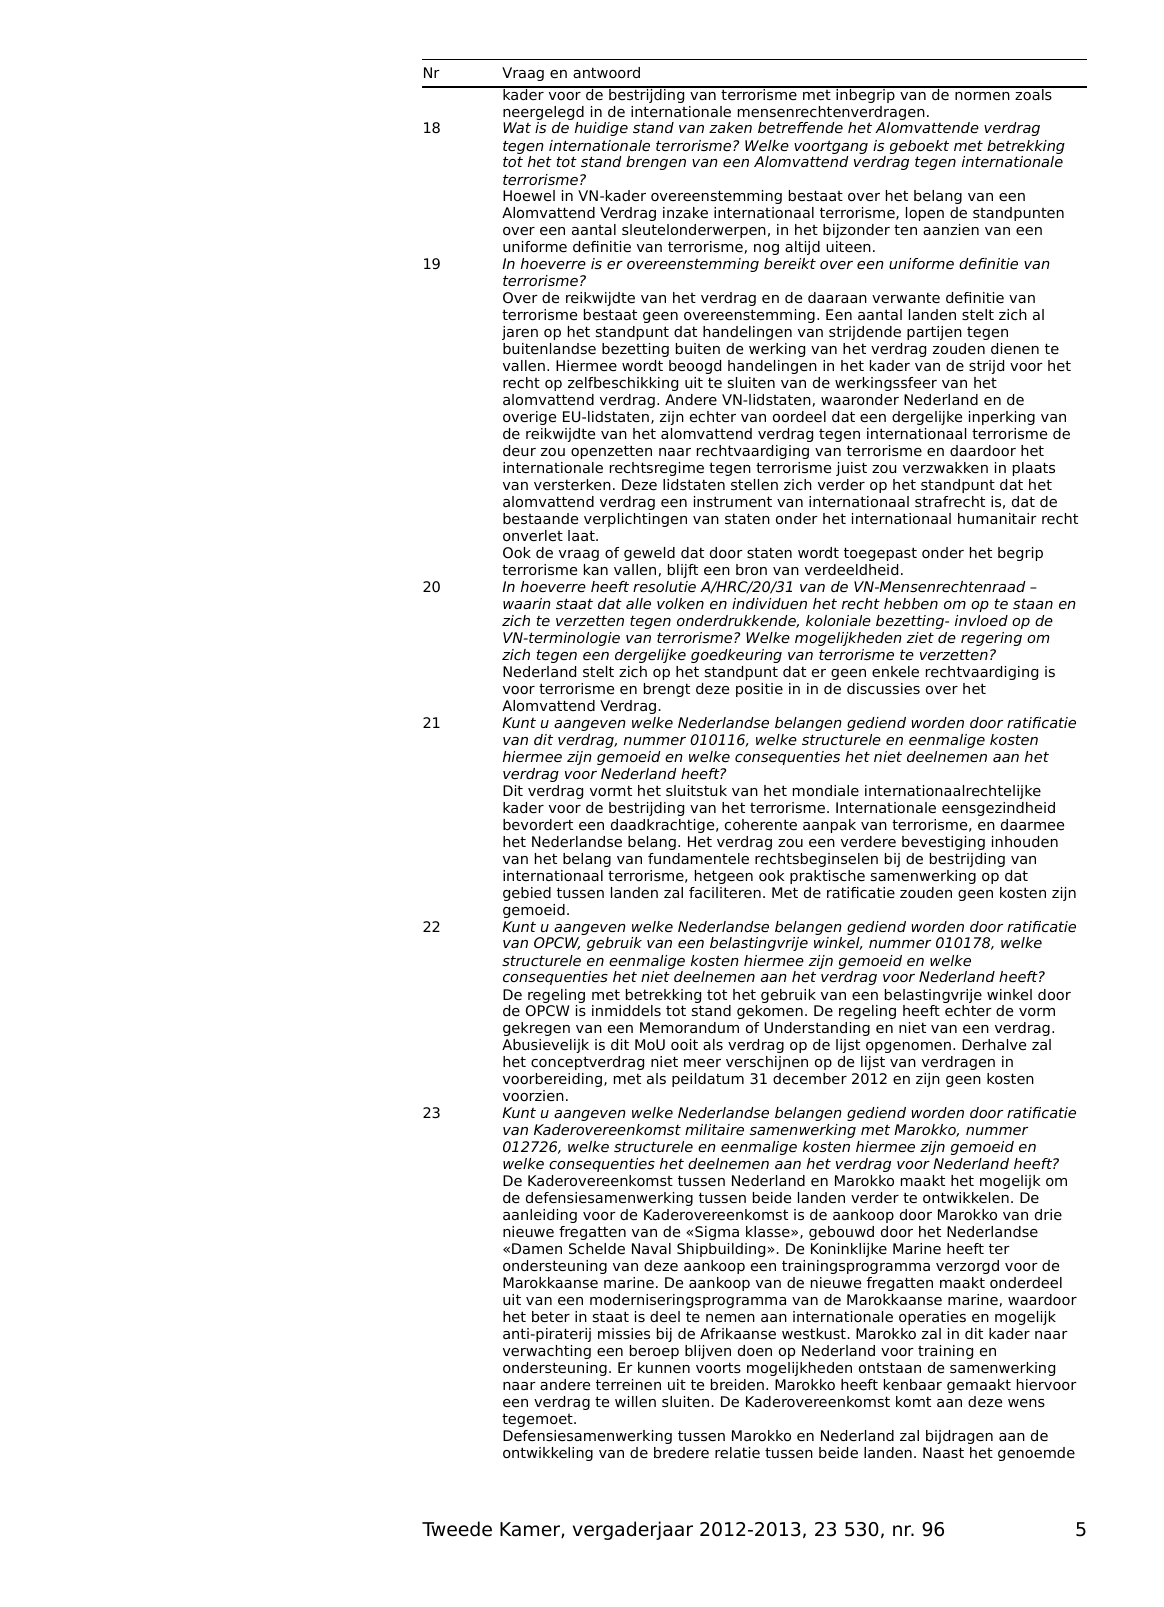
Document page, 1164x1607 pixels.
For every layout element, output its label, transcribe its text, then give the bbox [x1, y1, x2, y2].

table_cell 18 [422, 120, 496, 256]
table_header Vraag en antwoord [496, 60, 1087, 86]
table_cell 20 [422, 579, 496, 715]
table_cell Wat is de huidige stand van zaken betreffende het Alomvattende verdrag tegen internationale terrorisme? Welke voortgang is geboekt met betrekking tot het tot stand brengen van een Alomvattend verdrag tegen internationale terrorisme? Hoewel in VN-kader overeenstemming bestaat over het belang van een Alomvattend Verdrag inzake internationaal terrorisme, lopen de standpunten over een aantal sleutelonderwerpen, in het bijzonder ten aanzien van een uniforme definitie van terrorisme, nog altijd uiteen. [496, 120, 1087, 256]
table_cell Kunt u aangeven welke Nederlandse belangen gediend worden door ratificatie van OPCW, gebruik van een belastingvrije winkel, nummer 010178, welke structurele en eenmalige kosten hiermee zijn gemoeid en welke consequenties het niet deelnemen aan het verdrag voor Nederland heeft? De regeling met betrekking tot het gebruik van een belastingvrije winkel door de OPCW is inmiddels tot stand gekomen. De regeling heeft echter de vorm gekregen van een Memorandum of Understanding en niet van een verdrag. Abusievelijk is dit MoU ooit als verdrag op de lijst opgenomen. Derhalve zal het conceptverdrag niet meer verschijnen op de lijst van verdragen in voorbereiding, met als peildatum 31 december 2012 en zijn geen kosten voorzien. [496, 919, 1087, 1105]
table_cell In hoeverre is er overeenstemming bereikt over een uniforme definitie van terrorisme? Over de reikwijdte van het verdrag en de daaraan verwante definitie van terrorisme bestaat geen overeenstemming. Een aantal landen stelt zich al jaren op het standpunt dat handelingen van strijdende partijen tegen buitenlandse bezetting buiten de werking van het verdrag zouden dienen te vallen. Hiermee wordt beoogd handelingen in het kader van de strijd voor het recht op zelfbeschikking uit te sluiten van de werkingssfeer van het alomvattend verdrag. Andere VN-lidstaten, waaronder Nederland en de overige EU-lidstaten, zijn echter van oordeel dat een dergelijke inperking van de reikwijdte van het alomvattend verdrag tegen internationaal terrorisme de deur zou openzetten naar rechtvaardiging van terrorisme en daardoor het internationale rechtsregime tegen terrorisme juist zou verzwakken in plaats van versterken. Deze lidstaten stellen zich verder op het standpunt dat het alomvattend verdrag een instrument van internationaal strafrecht is, dat de bestaande verplichtingen van staten onder het internationaal humanitair recht onverlet laat. Ook de vraag of geweld dat door staten wordt toegepast onder het begrip terrorisme kan vallen, blijft een bron van verdeeldheid. [496, 256, 1087, 579]
table_cell In hoeverre heeft resolutie A/HRC/20/31 van de VN-Mensenrechtenraad – waarin staat dat alle volken en individuen het recht hebben om op te staan en zich te verzetten tegen onderdrukkende, koloniale bezetting- invloed op de VN-terminologie van terrorisme? Welke mogelijkheden ziet de regering om zich tegen een dergelijke goedkeuring van terrorisme te verzetten? Nederland stelt zich op het standpunt dat er geen enkele rechtvaardiging is voor terrorisme en brengt deze positie in in de discussies over het Alomvattend Verdrag. [496, 579, 1087, 715]
table_cell Kunt u aangeven welke Nederlandse belangen gediend worden door ratificatie van Kaderovereenkomst militaire samenwerking met Marokko, nummer 012726, welke structurele en eenmalige kosten hiermee zijn gemoeid en welke consequenties het deelnemen aan het verdrag voor Nederland heeft? De Kaderovereenkomst tussen Nederland en Marokko maakt het mogelijk om de defensiesamenwerking tussen beide landen verder te ontwikkelen. De aanleiding voor de Kaderovereenkomst is de aankoop door Marokko van drie nieuwe fregatten van de «Sigma klasse», gebouwd door het Nederlandse «Damen Schelde Naval Shipbuilding». De Koninklijke Marine heeft ter ondersteuning van deze aankoop een trainingsprogramma verzorgd voor de Marokkaanse marine. De aankoop van de nieuwe fregatten maakt onderdeel uit van een moderniseringsprogramma van de Marokkaanse marine, waardoor het beter in staat is deel te nemen aan internationale operaties en mogelijk anti-piraterij missies bij de Afrikaanse westkust. Marokko zal in dit kader naar verwachting een beroep blijven doen op Nederland voor training en ondersteuning. Er kunnen voorts mogelijkheden ontstaan de samenwerking naar andere terreinen uit te breiden. Marokko heeft kenbaar gemaakt hiervoor een verdrag te willen sluiten. De Kaderovereenkomst komt aan deze wens tegemoet. Defensiesamenwerking tussen Marokko en Nederland zal bijdragen aan de ontwikkeling van de bredere relatie tussen beide landen. Naast het genoemde [496, 1105, 1087, 1462]
table_cell Kunt u aangeven welke Nederlandse belangen gediend worden door ratificatie van dit verdrag, nummer 010116, welke structurele en eenmalige kosten hiermee zijn gemoeid en welke consequenties het niet deelnemen aan het verdrag voor Nederland heeft? Dit verdrag vormt het sluitstuk van het mondiale internationaalrechtelijke kader voor de bestrijding van het terrorisme. Internationale eensgezindheid bevordert een daadkrachtige, coherente aanpak van terrorisme, en daarmee het Nederlandse belang. Het verdrag zou een verdere bevestiging inhouden van het belang van fundamentele rechtsbeginselen bij de bestrijding van internationaal terrorisme, hetgeen ook praktische samenwerking op dat gebied tussen landen zal faciliteren. Met de ratificatie zouden geen kosten zijn gemoeid. [496, 715, 1087, 918]
table_cell 22 [422, 919, 496, 1105]
table_cell [422, 88, 496, 120]
table_cell kader voor de bestrijding van terrorisme met inbegrip van de normen zoals neergelegd in de internationale mensenrechtenverdragen. [496, 88, 1087, 120]
table_cell 21 [422, 715, 496, 918]
table_cell 19 [422, 256, 496, 579]
table_cell 23 [422, 1105, 496, 1462]
table_header Nr [422, 60, 496, 86]
